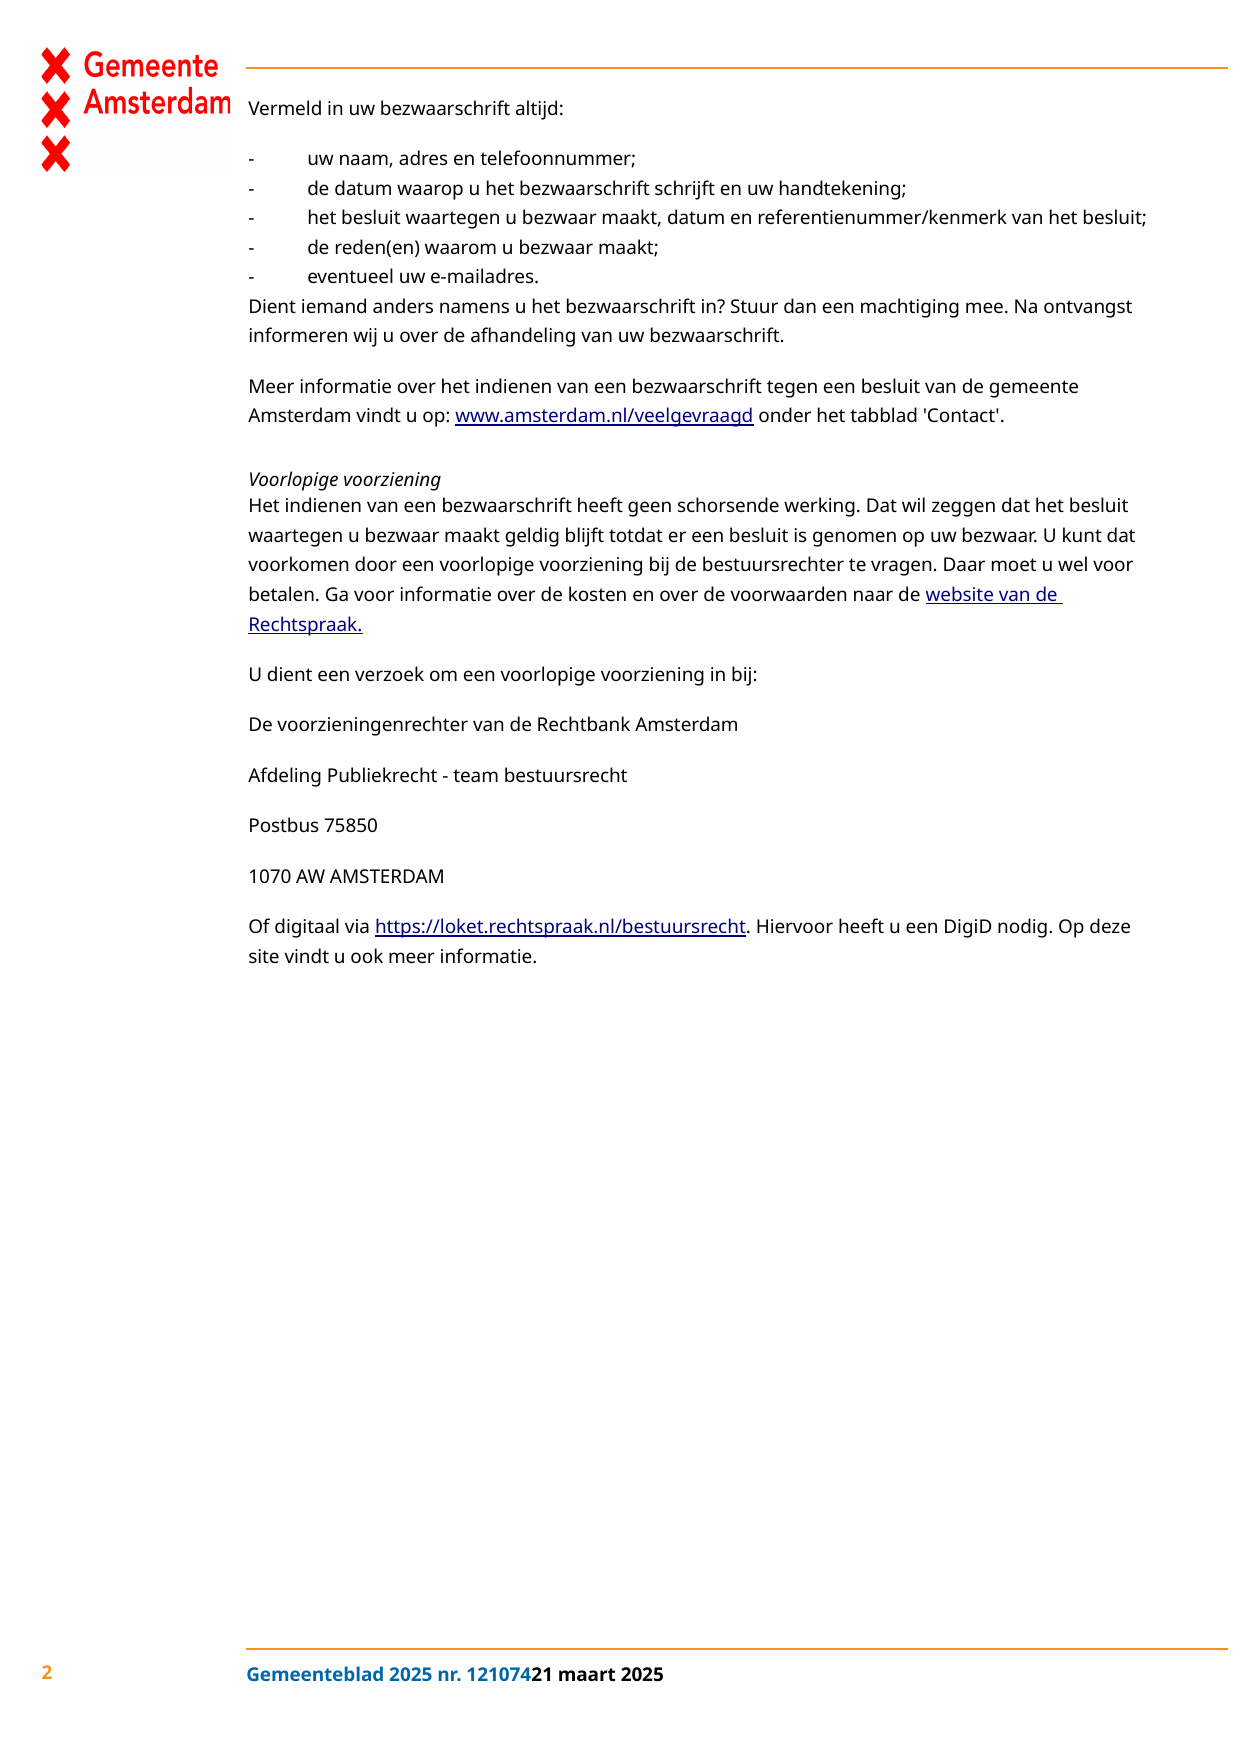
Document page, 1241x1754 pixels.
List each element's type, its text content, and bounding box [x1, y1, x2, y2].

text U dient een verzoek om een voorlopige voorziening in bij: [248, 661, 1152, 687]
text Meer informatie over het indienen van een bezwaarschrift tegen een besluit van de gemeente Amsterdam vindt u op: www.amsterdam.nl/veelgevraagd onder het tabblad 'Contact'. [248, 373, 1152, 428]
list de reden(en) waarom u bezwaar maakt; [248, 234, 1152, 260]
text Afdeling Publiekrecht - team bestuursrecht [248, 762, 1152, 788]
text De voorzieningenrechter van de Rechtbank Amsterdam [248, 712, 1152, 737]
list de datum waarop u het bezwaarschrift schrijft en uw handtekening; [248, 175, 1152, 201]
text Of digitaal via https://loket.rechtspraak.nl/bestuursrecht. Hiervoor heeft u een DigiD nodig. Op deze site vindt u ook meer informatie. [248, 913, 1152, 968]
picture [41, 47, 231, 172]
text Dient iemand anders namens u het bezwaarschrift in? Stuur dan een machtiging mee. Na ontvangst informeren wij u over de afhandeling van uw bezwaarschrift. [248, 293, 1152, 348]
text Postbus 75850 [248, 812, 1152, 838]
list het besluit waartegen u bezwaar maakt, datum en referentienummer/kenmerk van het besluit; [248, 204, 1152, 230]
text Het indienen van een bezwaarschrift heeft geen schorsende werking. Dat wil zeggen dat het besluit waartegen u bezwaar maakt geldig blijft totdat er een besluit is genomen op uw bezwaar. U kunt dat voorkomen door een voorlopige voorziening bij de bestuursrechter te vragen. Daar moet u wel voor betalen. Ga voor informatie over de kosten en over de voorwaarden naar de website van de Rechtspraak. [248, 492, 1152, 636]
text 1070 AW AMSTERDAM [248, 863, 1152, 888]
list uw naam, adres en telefoonnummer; [248, 145, 1152, 171]
text Voorlopige voorziening [248, 467, 1152, 492]
list eventueel uw e-mailadres. [248, 263, 1152, 289]
text Vermeld in uw bezwaarschrift altijd: [248, 95, 1152, 121]
